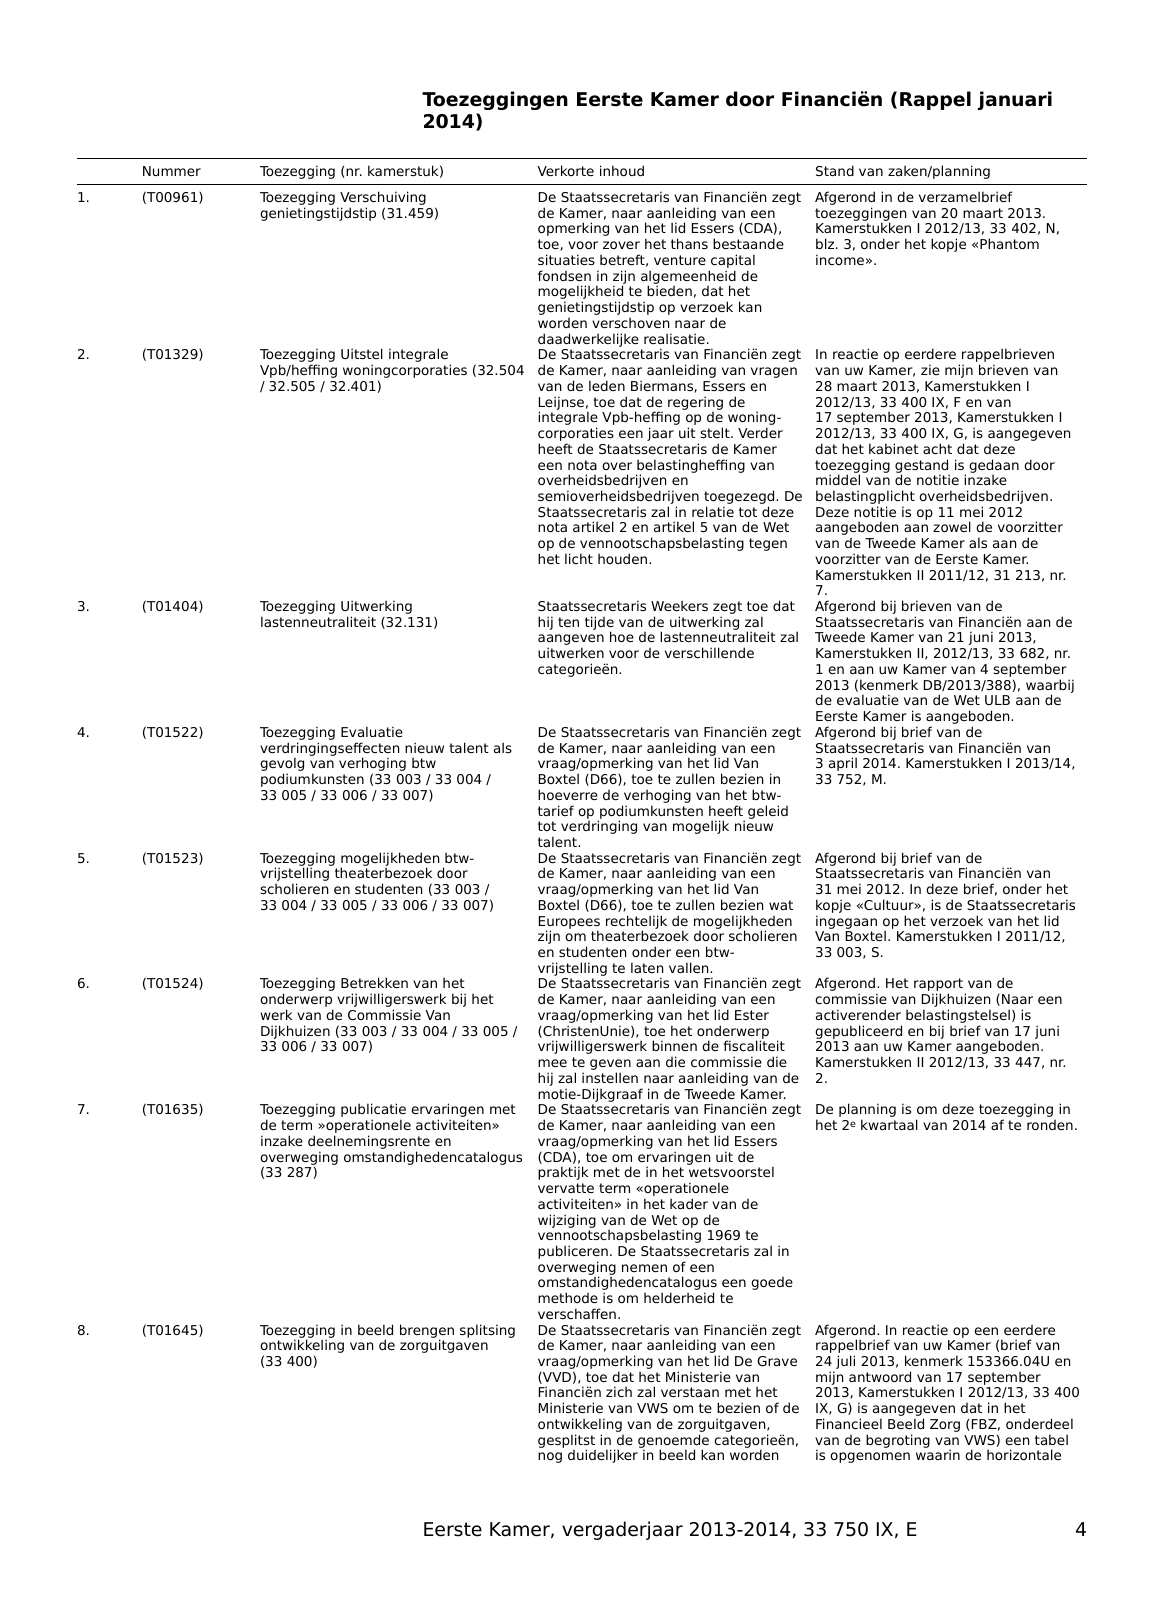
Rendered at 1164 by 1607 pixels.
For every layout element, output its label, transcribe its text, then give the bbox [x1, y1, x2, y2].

table_cell 5. [77, 851, 136, 976]
table_cell Afgerond bij brief van de Staatssecretaris van Financiën van 3 april 2014. Kamerstukken I 2013/14, 33 752, M. [809, 725, 1087, 851]
table_header Nummer [136, 159, 254, 184]
table_cell De Staatssecretaris van Financiën zegt de Kamer, naar aanleiding van een vraag/opmerking van het lid De Grave (VVD), toe dat het Ministerie van Financiën zich zal verstaan met het Ministerie van VWS om te bezien of de ontwikkeling van de zorguitgaven, gesplitst in de genoemde categorieën, nog duidelijker in beeld kan worden [531, 1323, 809, 1464]
table_cell De Staatssecretaris van Financiën zegt de Kamer, naar aanleiding van een opmerking van het lid Essers (CDA), toe, voor zover het thans bestaande situaties betreft, venture capital fondsen in zijn algemeenheid de mogelijkheid te bieden, dat het genietingstijdstip op verzoek kan worden verschoven naar de daadwerkelijke realisatie. [531, 185, 809, 347]
table_cell De Staatssecretaris van Financiën zegt de Kamer, naar aanleiding van een vraag/opmerking van het lid Van Boxtel (D66), toe te zullen bezien wat Europees rechtelijk de mogelijkheden zijn om theaterbezoek door scholieren en studenten onder een btw-vrijstelling te laten vallen. [531, 851, 809, 976]
table_cell De Staatssecretaris van Financiën zegt de Kamer, naar aanleiding van vragen van de leden Biermans, Essers en Leijnse, toe dat de regering de integrale Vpb-heffing op de woning-corporaties een jaar uit stelt. Verder heeft de Staatssecretaris de Kamer een nota over belastingheffing van overheidsbedrijven en semioverheidsbedrijven toegezegd. De Staatssecretaris zal in relatie tot deze nota artikel 2 en artikel 5 van de Wet op de vennootschapsbelasting tegen het licht houden. [531, 347, 809, 599]
table_cell Afgerond. Het rapport van de commissie van Dijkhuizen (Naar een activerender belastingstelsel) is gepubliceerd en bij brief van 17 juni 2013 aan uw Kamer aangeboden. Kamerstukken II 2012/13, 33 447, nr. 2. [809, 976, 1087, 1102]
table_cell (T01404) [136, 599, 254, 725]
table_cell De Staatssecretaris van Financiën zegt de Kamer, naar aanleiding van een vraag/opmerking van het lid Essers (CDA), toe om ervaringen uit de praktijk met de in het wetsvoorstel vervatte term «operationele activiteiten» in het kader van de wijziging van de Wet op de vennootschapsbelasting 1969 te publiceren. De Staatssecretaris zal in overweging nemen of een omstandighedencatalogus een goede methode is om helderheid te verschaffen. [531, 1102, 809, 1322]
table_cell 7. [77, 1102, 136, 1322]
table_header Verkorte inhoud [531, 159, 809, 184]
table_cell Toezegging Uitwerking lastenneutraliteit (32.131) [254, 599, 531, 725]
table_cell De Staatssecretaris van Financiën zegt de Kamer, naar aanleiding van een vraag/opmerking van het lid Ester (ChristenUnie), toe het onderwerp vrijwilligerswerk binnen de fiscaliteit mee te geven aan die commissie die hij zal instellen naar aanleiding van de motie-Dijkgraaf in de Tweede Kamer. [531, 976, 809, 1102]
table_cell In reactie op eerdere rappelbrieven van uw Kamer, zie mijn brieven van 28 maart 2013, Kamerstukken I 2012/13, 33 400 IX, F en van 17 september 2013, Kamerstukken I 2012/13, 33 400 IX, G, is aangegeven dat het kabinet acht dat deze toezegging gestand is gedaan door middel van de notitie inzake belastingplicht overheidsbedrijven. Deze notitie is op 11 mei 2012 aangeboden aan zowel de voorzitter van de Tweede Kamer als aan de voorzitter van de Eerste Kamer. Kamerstukken II 2011/12, 31 213, nr. 7. [809, 347, 1087, 599]
table_cell (T01645) [136, 1323, 254, 1464]
table_cell Afgerond. In reactie op een eerdere rappelbrief van uw Kamer (brief van 24 juli 2013, kenmerk 153366.04U en mijn antwoord van 17 september 2013, Kamerstukken I 2012/13, 33 400 IX, G) is aangegeven dat in het Financieel Beeld Zorg (FBZ, onderdeel van de begroting van VWS) een tabel is opgenomen waarin de horizontale [809, 1323, 1087, 1464]
table_cell 6. [77, 976, 136, 1102]
table_cell Toezegging mogelijkheden btw-vrijstelling theaterbezoek door scholieren en studenten (33 003 / 33 004 / 33 005 / 33 006 / 33 007) [254, 851, 531, 976]
table_cell 2. [77, 347, 136, 599]
table_cell Afgerond bij brieven van de Staatssecretaris van Financiën aan de Tweede Kamer van 21 juni 2013, Kamerstukken II, 2012/13, 33 682, nr. 1 en aan uw Kamer van 4 september 2013 (kenmerk DB/2013/388), waarbij de evaluatie van de Wet ULB aan de Eerste Kamer is aangeboden. [809, 599, 1087, 725]
table_cell Afgerond in de verzamelbrief toezeggingen van 20 maart 2013. Kamerstukken I 2012/13, 33 402, N, blz. 3, onder het kopje «Phantom income». [809, 185, 1087, 347]
table_cell 3. [77, 599, 136, 725]
table_cell De planning is om deze toezegging in het 2e kwartaal van 2014 af te ronden. [809, 1102, 1087, 1322]
table_cell (T01523) [136, 851, 254, 976]
table_cell 4. [77, 725, 136, 851]
table_cell Afgerond bij brief van de Staatssecretaris van Financiën van 31 mei 2012. In deze brief, onder het kopje «Cultuur», is de Staatssecretaris ingegaan op het verzoek van het lid Van Boxtel. Kamerstukken I 2011/12, 33 003, S. [809, 851, 1087, 976]
table_cell Toezegging publicatie ervaringen met de term »operationele activiteiten» inzake deelnemingsrente en overweging omstandighedencatalogus (33 287) [254, 1102, 531, 1322]
table_cell Toezegging Betrekken van het onderwerp vrijwilligerswerk bij het werk van de Commissie Van Dijkhuizen (33 003 / 33 004 / 33 005 / 33 006 / 33 007) [254, 976, 531, 1102]
table_cell (T01635) [136, 1102, 254, 1322]
table_cell (T00961) [136, 185, 254, 347]
table_cell 1. [77, 185, 136, 347]
table_header Stand van zaken/planning [809, 159, 1087, 184]
table_cell Toezegging Verschuiving genietingstijdstip (31.459) [254, 185, 531, 347]
table_cell Toezegging Uitstel integrale Vpb/heffing woningcorporaties (32.504 / 32.505 / 32.401) [254, 347, 531, 599]
table_cell Staatssecretaris Weekers zegt toe dat hij ten tijde van de uitwerking zal aangeven hoe de lastenneutraliteit zal uitwerken voor de verschillende categorieën. [531, 599, 809, 725]
table_cell (T01329) [136, 347, 254, 599]
table_cell Toezegging Evaluatie verdringingseffecten nieuw talent als gevolg van verhoging btw podiumkunsten (33 003 / 33 004 / 33 005 / 33 006 / 33 007) [254, 725, 531, 851]
table_cell Toezegging in beeld brengen splitsing ontwikkeling van de zorguitgaven (33 400) [254, 1323, 531, 1464]
table_cell 8. [77, 1323, 136, 1464]
table_cell De Staatssecretaris van Financiën zegt de Kamer, naar aanleiding van een vraag/opmerking van het lid Van Boxtel (D66), toe te zullen bezien in hoeverre de verhoging van het btw-tarief op podiumkunsten heeft geleid tot verdringing van mogelijk nieuw talent. [531, 725, 809, 851]
subtitle Toezeggingen Eerste Kamer door Financiën (Rappel januari 2014) [422, 89, 1087, 133]
table_cell (T01524) [136, 976, 254, 1102]
table_header [77, 159, 136, 184]
table_header Toezegging (nr. kamerstuk) [254, 159, 531, 184]
table_cell (T01522) [136, 725, 254, 851]
